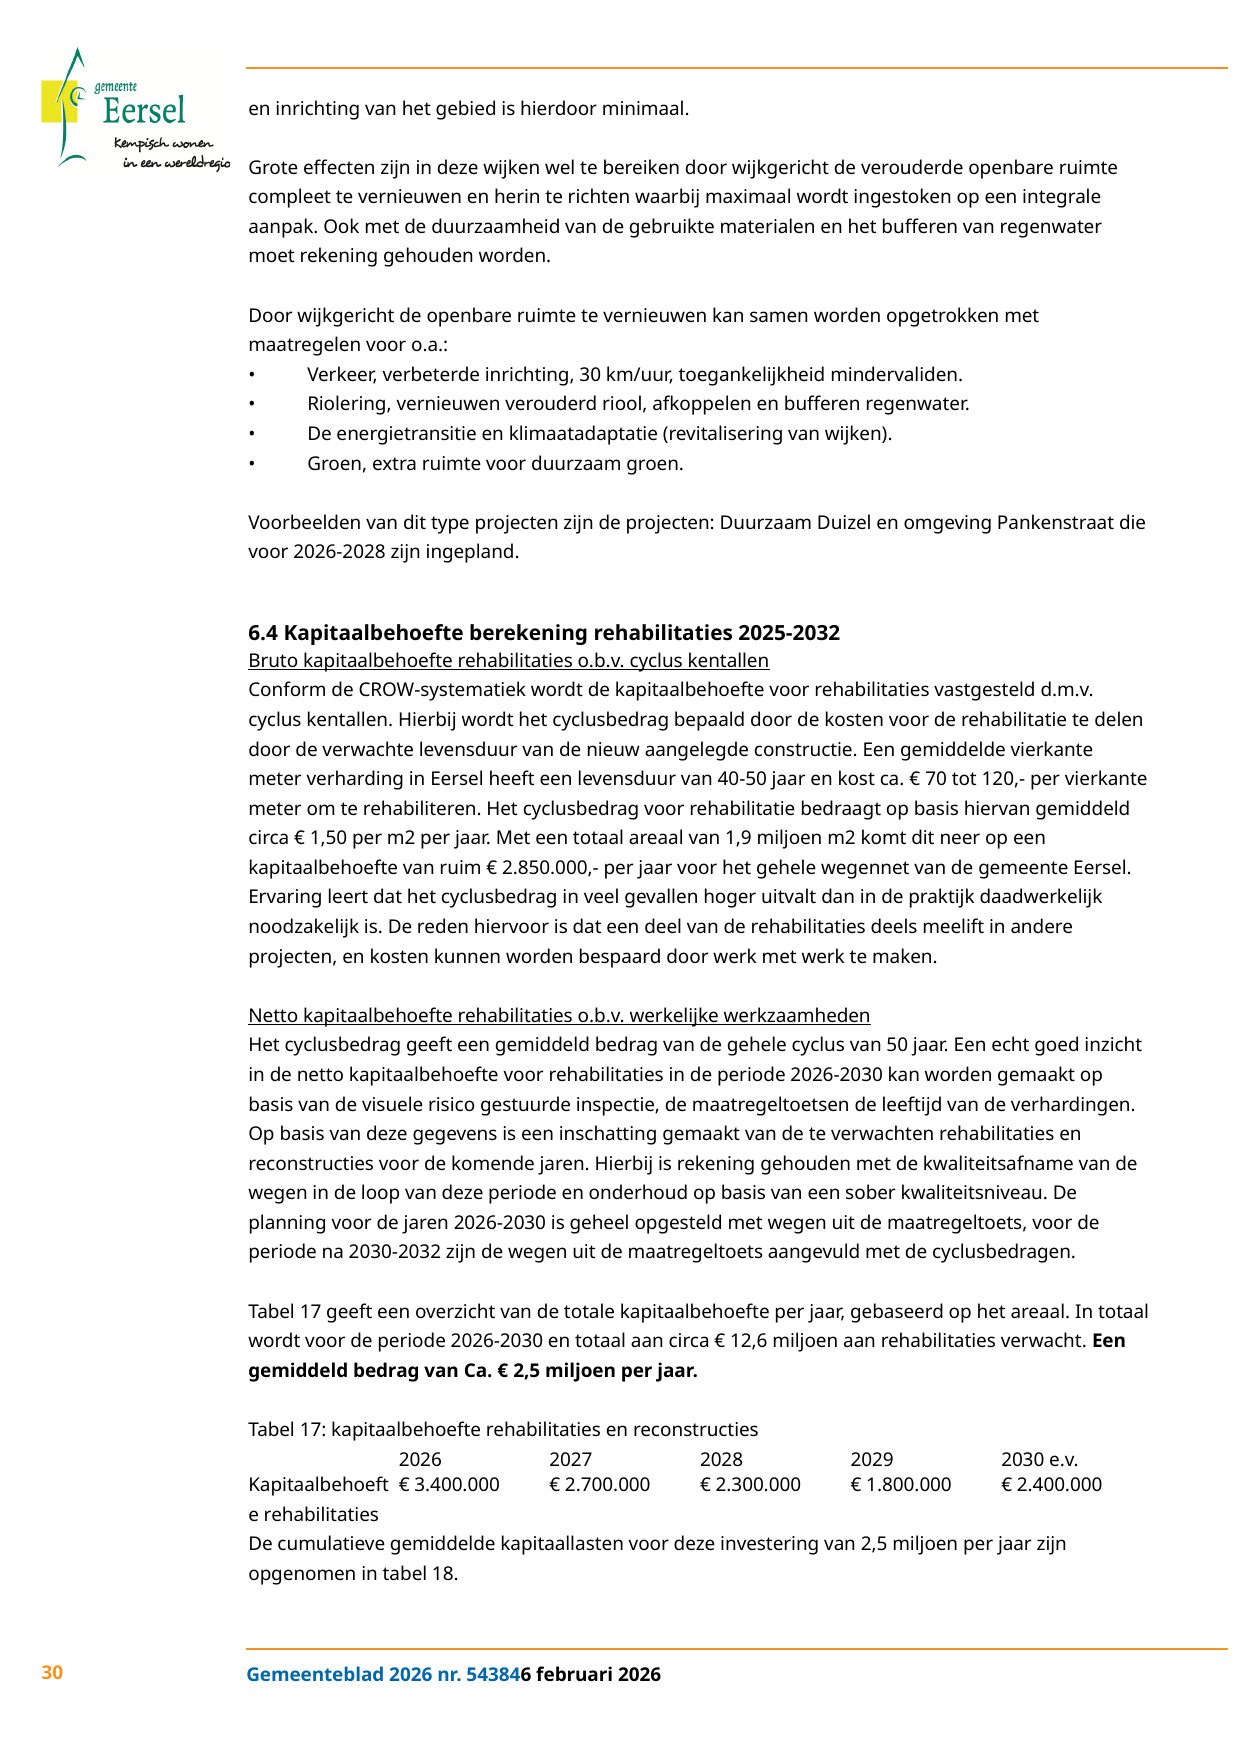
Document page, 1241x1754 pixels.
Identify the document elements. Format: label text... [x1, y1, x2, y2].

text en inrichting van het gebied is hierdoor minimaal. [248, 95, 1152, 121]
table_header 2026 [399, 1446, 549, 1472]
table_cell € 2.300.000 [700, 1472, 850, 1527]
list Verkeer, verbeterde inrichting, 30 km/uur, toegankelijkheid mindervaliden. [248, 361, 1152, 387]
text Netto kapitaalbehoefte rehabilitaties o.b.v. werkelijke werkzaamheden [248, 1002, 1152, 1028]
text Conform de CROW-systematiek wordt de kapitaalbehoefte voor rehabilitaties vastgesteld d.m.v. cyclus kentallen. Hierbij wordt het cyclusbedrag bepaald door de kosten voor de rehabilitatie te delen door de verwachte levensduur van de nieuw aangelegde constructie. Een gemiddelde vierkante meter verharding in Eersel heeft een levensduur van 40-50 jaar en kost ca. € 70 tot 120,- per vierkante meter om te rehabiliteren. Het cyclusbedrag voor rehabilitatie bedraagt op basis hiervan gemiddeld circa € 1,50 per m2 per jaar. Met een totaal areaal van 1,9 miljoen m2 komt dit neer op een kapitaalbehoefte van ruim € 2.850.000,- per jaar voor het gehele wegennet van de gemeente Eersel. [248, 677, 1152, 880]
table_header 2028 [700, 1446, 850, 1472]
text Tabel 17: kapitaalbehoefte rehabilitaties en reconstructies [248, 1416, 1152, 1442]
table_cell € 2.700.000 [549, 1472, 700, 1527]
text Voorbeelden van dit type projecten zijn de projecten: Duurzaam Duizel en omgeving Pankenstraat die voor 2026-2028 zijn ingepland. [248, 509, 1152, 564]
list De energietransitie en klimaatadaptatie (revitalisering van wijken). [248, 420, 1152, 446]
table_cell Kapitaalbehoefte rehabilitaties [248, 1472, 398, 1527]
list Riolering, vernieuwen verouderd riool, afkoppelen en bufferen regenwater. [248, 391, 1152, 416]
text Grote effecten zijn in deze wijken wel te bereiken door wijkgericht de verouderde openbare ruimte compleet te vernieuwen en herin te richten waarbij maximaal wordt ingestoken op een integrale aanpak. Ook met de duurzaamheid van de gebruikte materialen en het bufferen van regenwater moet rekening gehouden worden. [248, 154, 1152, 268]
list Groen, extra ruimte voor duurzaam groen. [248, 450, 1152, 476]
table_cell € 2.400.000 [1001, 1472, 1152, 1527]
table_header [248, 1446, 398, 1472]
text Door wijkgericht de openbare ruimte te vernieuwen kan samen worden opgetrokken met maatregelen voor o.a.: [248, 302, 1152, 357]
text De cumulatieve gemiddelde kapitaallasten voor deze investering van 2,5 miljoen per jaar zijn opgenomen in tabel 18. [248, 1530, 1152, 1585]
table_cell € 3.400.000 [399, 1472, 549, 1527]
picture [41, 47, 231, 172]
text Ervaring leert dat het cyclusbedrag in veel gevallen hoger uitvalt dan in de praktijk daadwerkelijk noodzakelijk is. De reden hiervoor is dat een deel van de rehabilitaties deels meelift in andere projecten, en kosten kunnen worden bespaard door werk met werk te maken. [248, 884, 1152, 968]
text Het cyclusbedrag geeft een gemiddeld bedrag van de gehele cyclus van 50 jaar. Een echt goed inzicht in de netto kapitaalbehoefte voor rehabilitaties in de periode 2026-2030 kan worden gemaakt op basis van de visuele risico gestuurde inspectie, de maatregeltoetsen de leeftijd van de verhardingen. Op basis van deze gegevens is een inschatting gemaakt van de te verwachten rehabilitaties en reconstructies voor de komende jaren. Hierbij is rekening gehouden met de kwaliteitsafname van de wegen in de loop van deze periode en onderhoud op basis van een sober kwaliteitsniveau. De planning voor de jaren 2026-2030 is geheel opgesteld met wegen uit de maatregeltoets, voor de periode na 2030-2032 zijn de wegen uit de maatregeltoets aangevuld met de cyclusbedragen. [248, 1032, 1152, 1264]
text Bruto kapitaalbehoefte rehabilitaties o.b.v. cyclus kentallen [248, 647, 1152, 673]
table_header 2029 [850, 1446, 1001, 1472]
table_cell € 1.800.000 [850, 1472, 1001, 1527]
text 6.4 Kapitaalbehoefte berekening rehabilitaties 2025-2032 [248, 618, 1152, 647]
table_header 2030 e.v. [1001, 1446, 1152, 1472]
text Tabel 17 geeft een overzicht van de totale kapitaalbehoefte per jaar, gebaseerd op het areaal. In totaal wordt voor de periode 2026-2030 en totaal aan circa € 12,6 miljoen aan rehabilitaties verwacht. Een gemiddeld bedrag van Ca. € 2,5 miljoen per jaar. [248, 1298, 1152, 1383]
table_header 2027 [549, 1446, 700, 1472]
